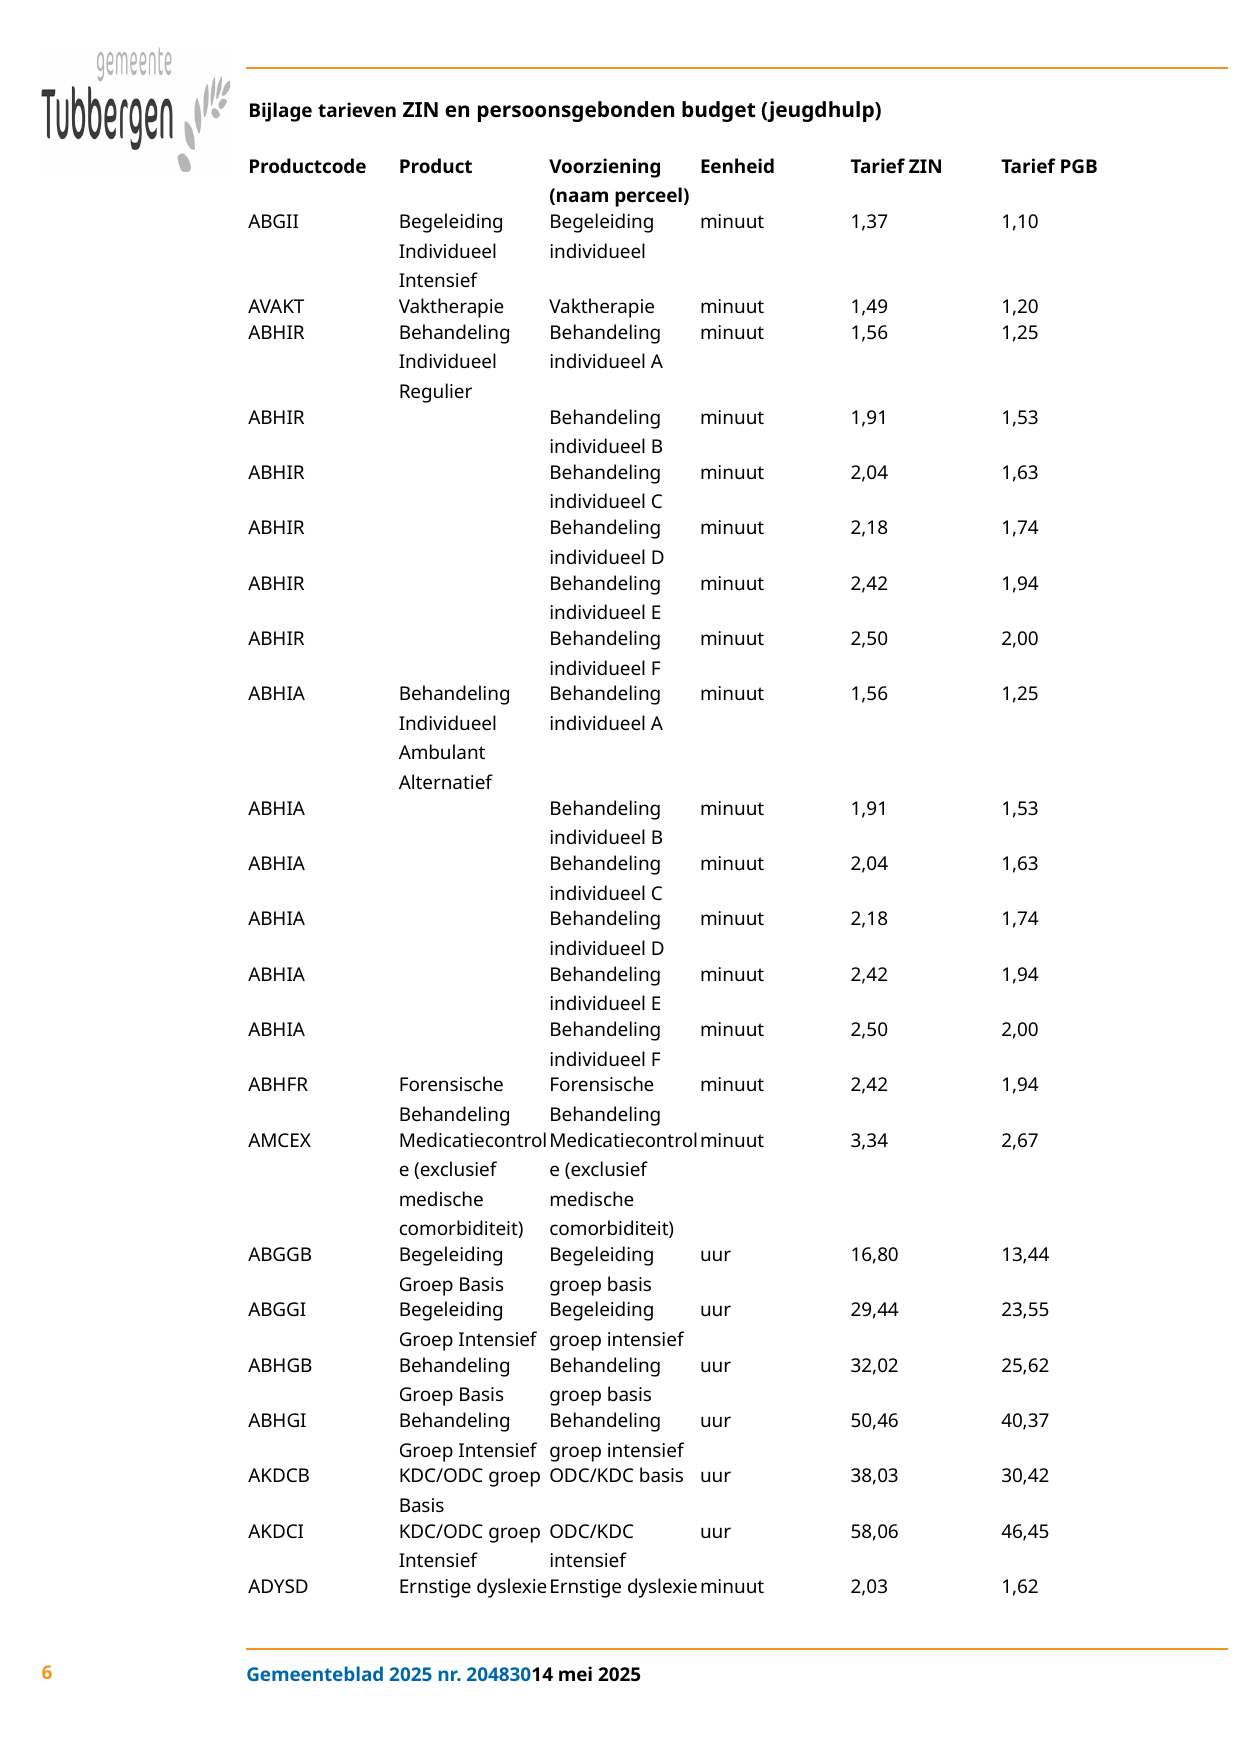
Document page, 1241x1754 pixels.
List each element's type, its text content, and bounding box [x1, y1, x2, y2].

table_cell minuut [700, 208, 850, 293]
table_cell 1,63 [1001, 459, 1152, 514]
table_cell ABHGB [248, 1352, 398, 1407]
table_cell 3,34 [850, 1127, 1001, 1241]
table_cell 40,37 [1001, 1407, 1152, 1462]
table_cell AVAKT [248, 293, 398, 319]
table_cell minuut [700, 680, 850, 795]
table_cell ABHIR [248, 515, 398, 570]
table_cell ABGGB [248, 1241, 398, 1297]
table_cell ABHIA [248, 795, 398, 850]
table_cell ABHIA [248, 680, 398, 795]
table_header Productcode [248, 153, 398, 208]
table_cell KDC/ODC groep Basis [399, 1463, 549, 1518]
table_cell [399, 1016, 549, 1071]
table_cell ABHFR [248, 1071, 398, 1127]
table_cell minuut [700, 404, 850, 459]
table_cell 1,53 [1001, 404, 1152, 459]
table_cell uur [700, 1297, 850, 1352]
table_cell 2,04 [850, 459, 1001, 514]
table_cell 1,56 [850, 319, 1001, 404]
table_cell 38,03 [850, 1463, 1001, 1518]
table_cell Ernstige dyslexie [399, 1573, 549, 1599]
table_cell Vaktherapie [549, 293, 700, 319]
table_cell Begeleiding Groep Basis [399, 1241, 549, 1297]
table_cell minuut [700, 459, 850, 514]
table_cell ABHIA [248, 850, 398, 906]
table_cell 1,94 [1001, 961, 1152, 1016]
table_cell Behandeling Groep Basis [399, 1352, 549, 1407]
table_cell 1,37 [850, 208, 1001, 293]
table_cell minuut [700, 515, 850, 570]
table_cell ABHIR [248, 570, 398, 625]
table_header Voorziening (naam perceel) [549, 153, 700, 208]
table_cell minuut [700, 906, 850, 961]
table_cell [399, 404, 549, 459]
text Bijlage tarieven ZIN en persoonsgebonden budget (jeugdhulp) [248, 95, 1152, 123]
table_header Tarief PGB [1001, 153, 1152, 208]
table_cell 58,06 [850, 1518, 1001, 1573]
table_cell ABHIR [248, 625, 398, 680]
table_header Eenheid [700, 153, 850, 208]
table_cell 2,00 [1001, 625, 1152, 680]
table_cell Forensische Behandeling [549, 1071, 700, 1127]
table_cell Behandeling Individueel Regulier [399, 319, 549, 404]
table_cell 1,91 [850, 404, 1001, 459]
table_cell 2,18 [850, 515, 1001, 570]
table_cell [399, 850, 549, 906]
table_cell Medicatiecontrole (exclusief medische comorbiditeit) [549, 1127, 700, 1241]
table_cell Behandeling individueel A [549, 319, 700, 404]
table_cell Behandeling individueel E [549, 570, 700, 625]
table_cell [399, 625, 549, 680]
table_cell 1,10 [1001, 208, 1152, 293]
table_cell 2,04 [850, 850, 1001, 906]
table_cell 2,42 [850, 961, 1001, 1016]
picture [41, 47, 231, 172]
table_cell Behandeling individueel C [549, 459, 700, 514]
table_cell [399, 906, 549, 961]
table_header Product [399, 153, 549, 208]
table_cell 2,42 [850, 570, 1001, 625]
table_cell minuut [700, 1016, 850, 1071]
table_cell Behandeling individueel D [549, 515, 700, 570]
table_cell minuut [700, 850, 850, 906]
table_cell ODC/KDC intensief [549, 1518, 700, 1573]
table_cell Behandeling individueel B [549, 795, 700, 850]
table_cell Behandeling individueel A [549, 680, 700, 795]
table_cell 1,94 [1001, 570, 1152, 625]
table_cell [399, 961, 549, 1016]
table_cell Behandeling individueel C [549, 850, 700, 906]
table_cell minuut [700, 625, 850, 680]
table_cell 2,50 [850, 625, 1001, 680]
table_cell 1,94 [1001, 1071, 1152, 1127]
table_header Tarief ZIN [850, 153, 1001, 208]
table_cell ODC/KDC basis [549, 1463, 700, 1518]
table_cell 32,02 [850, 1352, 1001, 1407]
table_cell 2,03 [850, 1573, 1001, 1599]
table_cell 1,20 [1001, 293, 1152, 319]
table_cell minuut [700, 961, 850, 1016]
table_cell Behandeling individueel D [549, 906, 700, 961]
table_cell ABGII [248, 208, 398, 293]
table_cell Behandeling individueel B [549, 404, 700, 459]
table_cell minuut [700, 795, 850, 850]
table_cell Behandeling Individueel Ambulant Alternatief [399, 680, 549, 795]
table_cell 1,25 [1001, 319, 1152, 404]
table_cell minuut [700, 570, 850, 625]
table_cell KDC/ODC groep Intensief [399, 1518, 549, 1573]
table_cell [399, 515, 549, 570]
table_cell minuut [700, 1071, 850, 1127]
table_cell 50,46 [850, 1407, 1001, 1462]
table_cell Begeleiding groep basis [549, 1241, 700, 1297]
table_cell uur [700, 1518, 850, 1573]
table_cell Ernstige dyslexie [549, 1573, 700, 1599]
table_cell ADYSD [248, 1573, 398, 1599]
table_cell ABHIR [248, 459, 398, 514]
table_cell minuut [700, 293, 850, 319]
table_cell uur [700, 1407, 850, 1462]
table_cell Forensische Behandeling [399, 1071, 549, 1127]
table_cell ABHIR [248, 404, 398, 459]
table_cell Behandeling individueel E [549, 961, 700, 1016]
table_cell 2,50 [850, 1016, 1001, 1071]
table_cell Behandeling Groep Intensief [399, 1407, 549, 1462]
table_cell 25,62 [1001, 1352, 1152, 1407]
table_cell Behandeling individueel F [549, 625, 700, 680]
table_cell Medicatiecontrole (exclusief medische comorbiditeit) [399, 1127, 549, 1241]
table_cell Begeleiding groep intensief [549, 1297, 700, 1352]
table_cell ABHIR [248, 319, 398, 404]
table_cell [399, 459, 549, 514]
table_cell ABHGI [248, 1407, 398, 1462]
table_cell 1,74 [1001, 906, 1152, 961]
table_cell ABHIA [248, 961, 398, 1016]
table_cell 13,44 [1001, 1241, 1152, 1297]
table_cell uur [700, 1463, 850, 1518]
table_cell 23,55 [1001, 1297, 1152, 1352]
table_cell [399, 795, 549, 850]
table_cell 2,00 [1001, 1016, 1152, 1071]
table_cell 1,63 [1001, 850, 1152, 906]
table_cell ABHIA [248, 906, 398, 961]
table_cell AKDCI [248, 1518, 398, 1573]
table_cell uur [700, 1241, 850, 1297]
table_cell 1,91 [850, 795, 1001, 850]
table_cell Begeleiding individueel [549, 208, 700, 293]
table_cell AKDCB [248, 1463, 398, 1518]
table_cell minuut [700, 319, 850, 404]
table_cell Begeleiding Individueel Intensief [399, 208, 549, 293]
table_cell uur [700, 1352, 850, 1407]
table_cell 2,67 [1001, 1127, 1152, 1241]
table_cell 46,45 [1001, 1518, 1152, 1573]
table_cell 16,80 [850, 1241, 1001, 1297]
table_cell 2,18 [850, 906, 1001, 961]
table_cell [399, 570, 549, 625]
table_cell 1,53 [1001, 795, 1152, 850]
table_cell Behandeling groep intensief [549, 1407, 700, 1462]
table_cell Begeleiding Groep Intensief [399, 1297, 549, 1352]
table_cell ABGGI [248, 1297, 398, 1352]
table_cell 1,49 [850, 293, 1001, 319]
table_cell 29,44 [850, 1297, 1001, 1352]
table_cell 30,42 [1001, 1463, 1152, 1518]
table_cell minuut [700, 1127, 850, 1241]
table_cell ABHIA [248, 1016, 398, 1071]
table_cell Behandeling groep basis [549, 1352, 700, 1407]
table_cell 2,42 [850, 1071, 1001, 1127]
table_cell Vaktherapie [399, 293, 549, 319]
table_cell 1,25 [1001, 680, 1152, 795]
table_cell minuut [700, 1573, 850, 1599]
table_cell 1,62 [1001, 1573, 1152, 1599]
table_cell 1,74 [1001, 515, 1152, 570]
table_cell AMCEX [248, 1127, 398, 1241]
table_cell 1,56 [850, 680, 1001, 795]
table_cell Behandeling individueel F [549, 1016, 700, 1071]
